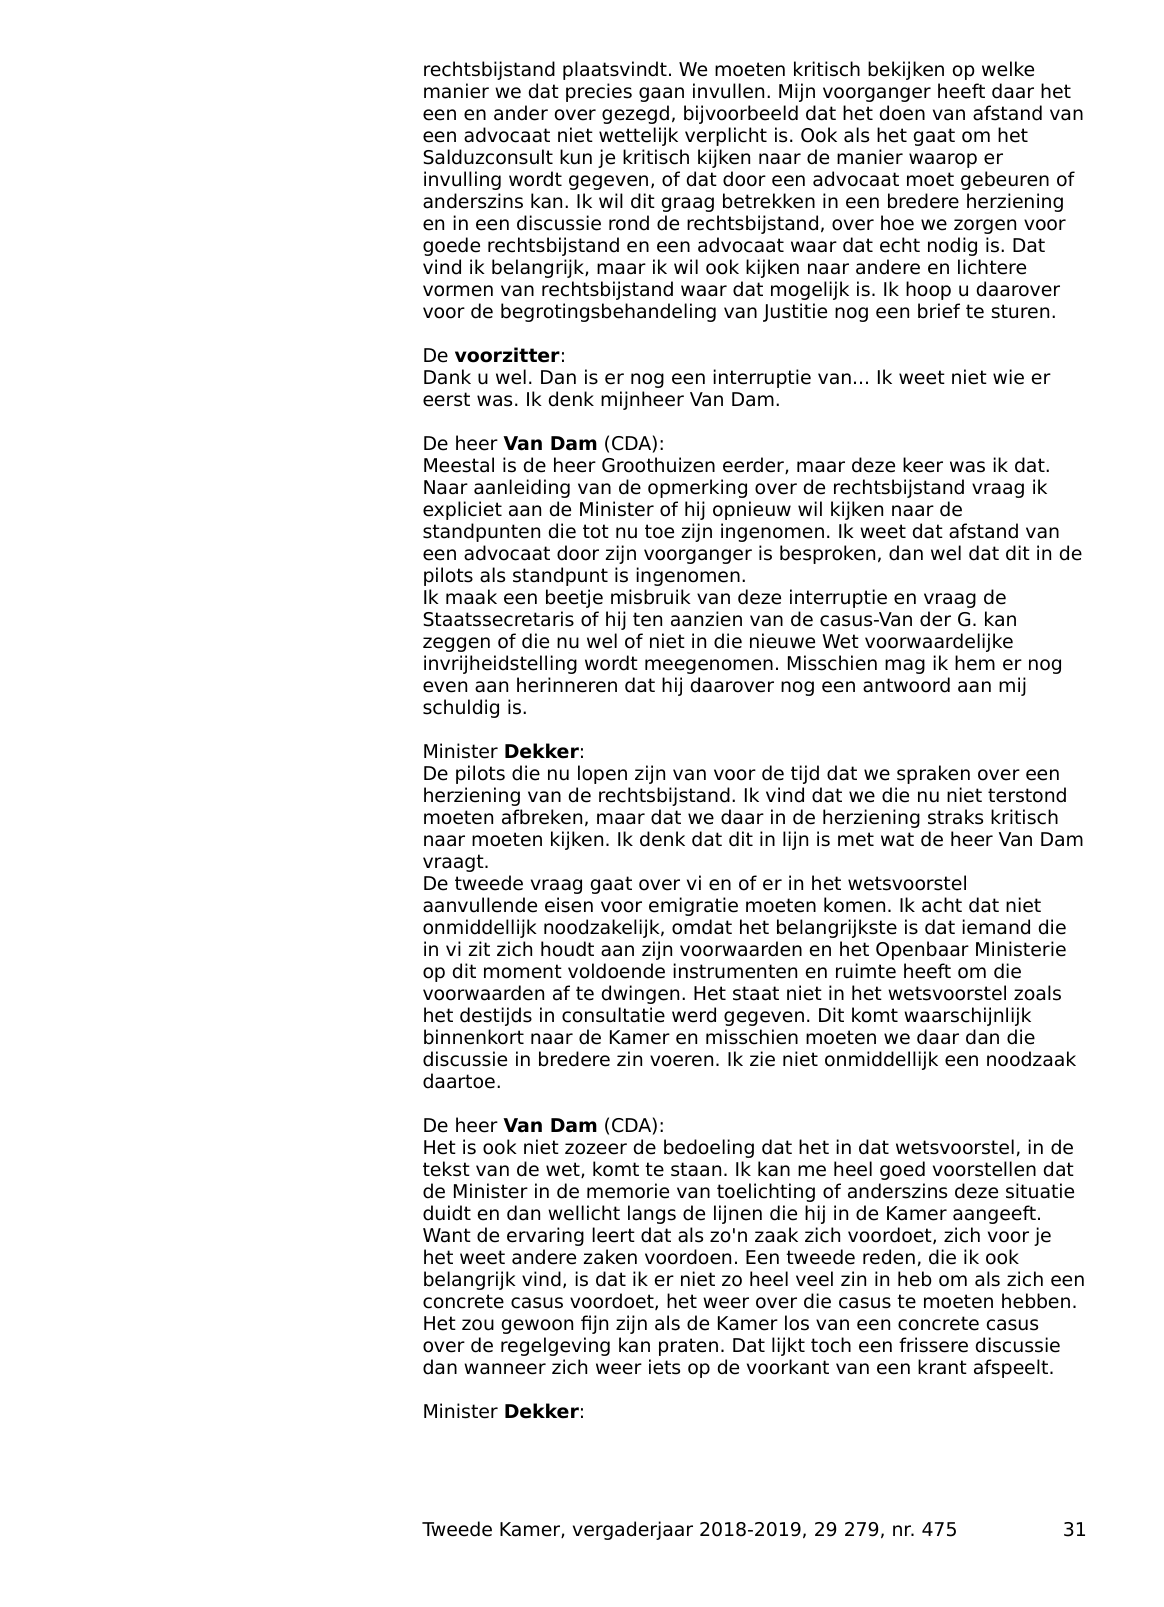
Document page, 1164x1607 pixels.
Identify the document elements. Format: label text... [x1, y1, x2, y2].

text De tweede vraag gaat over vi en of er in het wetsvoorstel aanvullende eisen voor emigratie moeten komen. Ik acht dat niet onmiddellijk noodzakelijk, omdat het belangrijkste is dat iemand die in vi zit zich houdt aan zijn voorwaarden en het Openbaar Ministerie op dit moment voldoende instrumenten en ruimte heeft om die voorwaarden af te dwingen. Het staat niet in het wetsvoorstel zoals het destijds in consultatie werd gegeven. Dit komt waarschijnlijk binnenkort naar de Kamer en misschien moeten we daar dan die discussie in bredere zin voeren. Ik zie niet onmiddellijk een noodzaak daartoe. [422, 873, 1087, 1093]
text Het is ook niet zozeer de bedoeling dat het in dat wetsvoorstel, in de tekst van de wet, komt te staan. Ik kan me heel goed voorstellen dat de Minister in de memorie van toelichting of anderszins deze situatie duidt en dan wellicht langs de lijnen die hij in de Kamer aangeeft. Want de ervaring leert dat als zo'n zaak zich voordoet, zich voor je het weet andere zaken voordoen. Een tweede reden, die ik ook belangrijk vind, is dat ik er niet zo heel veel zin in heb om als zich een concrete casus voordoet, het weer over die casus te moeten hebben. Het zou gewoon fijn zijn als de Kamer los van een concrete casus over de regelgeving kan praten. Dat lijkt toch een frissere discussie dan wanneer zich weer iets op de voorkant van een krant afspeelt. [422, 1137, 1087, 1379]
text De heer Van Dam (CDA): [422, 433, 1087, 455]
text Meestal is de heer Groothuizen eerder, maar deze keer was ik dat. Naar aanleiding van de opmerking over de rechtsbijstand vraag ik expliciet aan de Minister of hij opnieuw wil kijken naar de standpunten die tot nu toe zijn ingenomen. Ik weet dat afstand van een advocaat door zijn voorganger is besproken, dan wel dat dit in de pilots als standpunt is ingenomen. [422, 455, 1087, 587]
text De pilots die nu lopen zijn van voor de tijd dat we spraken over een herziening van de rechtsbijstand. Ik vind dat we die nu niet terstond moeten afbreken, maar dat we daar in de herziening straks kritisch naar moeten kijken. Ik denk dat dit in lijn is met wat de heer Van Dam vraagt. [422, 763, 1087, 873]
text Minister Dekker: [422, 1401, 1087, 1423]
text Dank u wel. Dan is er nog een interruptie van... Ik weet niet wie er eerst was. Ik denk mijnheer Van Dam. [422, 367, 1087, 411]
text De voorzitter: [422, 345, 1087, 367]
text Minister Dekker: [422, 741, 1087, 763]
text rechtsbijstand plaatsvindt. We moeten kritisch bekijken op welke manier we dat precies gaan invullen. Mijn voorganger heeft daar het een en ander over gezegd, bijvoorbeeld dat het doen van afstand van een advocaat niet wettelijk verplicht is. Ook als het gaat om het Salduzconsult kun je kritisch kijken naar de manier waarop er invulling wordt gegeven, of dat door een advocaat moet gebeuren of anderszins kan. Ik wil dit graag betrekken in een bredere herziening en in een discussie rond de rechtsbijstand, over hoe we zorgen voor goede rechtsbijstand en een advocaat waar dat echt nodig is. Dat vind ik belangrijk, maar ik wil ook kijken naar andere en lichtere vormen van rechtsbijstand waar dat mogelijk is. Ik hoop u daarover voor de begrotingsbehandeling van Justitie nog een brief te sturen. [422, 59, 1087, 323]
text De heer Van Dam (CDA): [422, 1115, 1087, 1137]
text Ik maak een beetje misbruik van deze interruptie en vraag de Staatssecretaris of hij ten aanzien van de casus-Van der G. kan zeggen of die nu wel of niet in die nieuwe Wet voorwaardelijke invrijheidstelling wordt meegenomen. Misschien mag ik hem er nog even aan herinneren dat hij daarover nog een antwoord aan mij schuldig is. [422, 587, 1087, 719]
